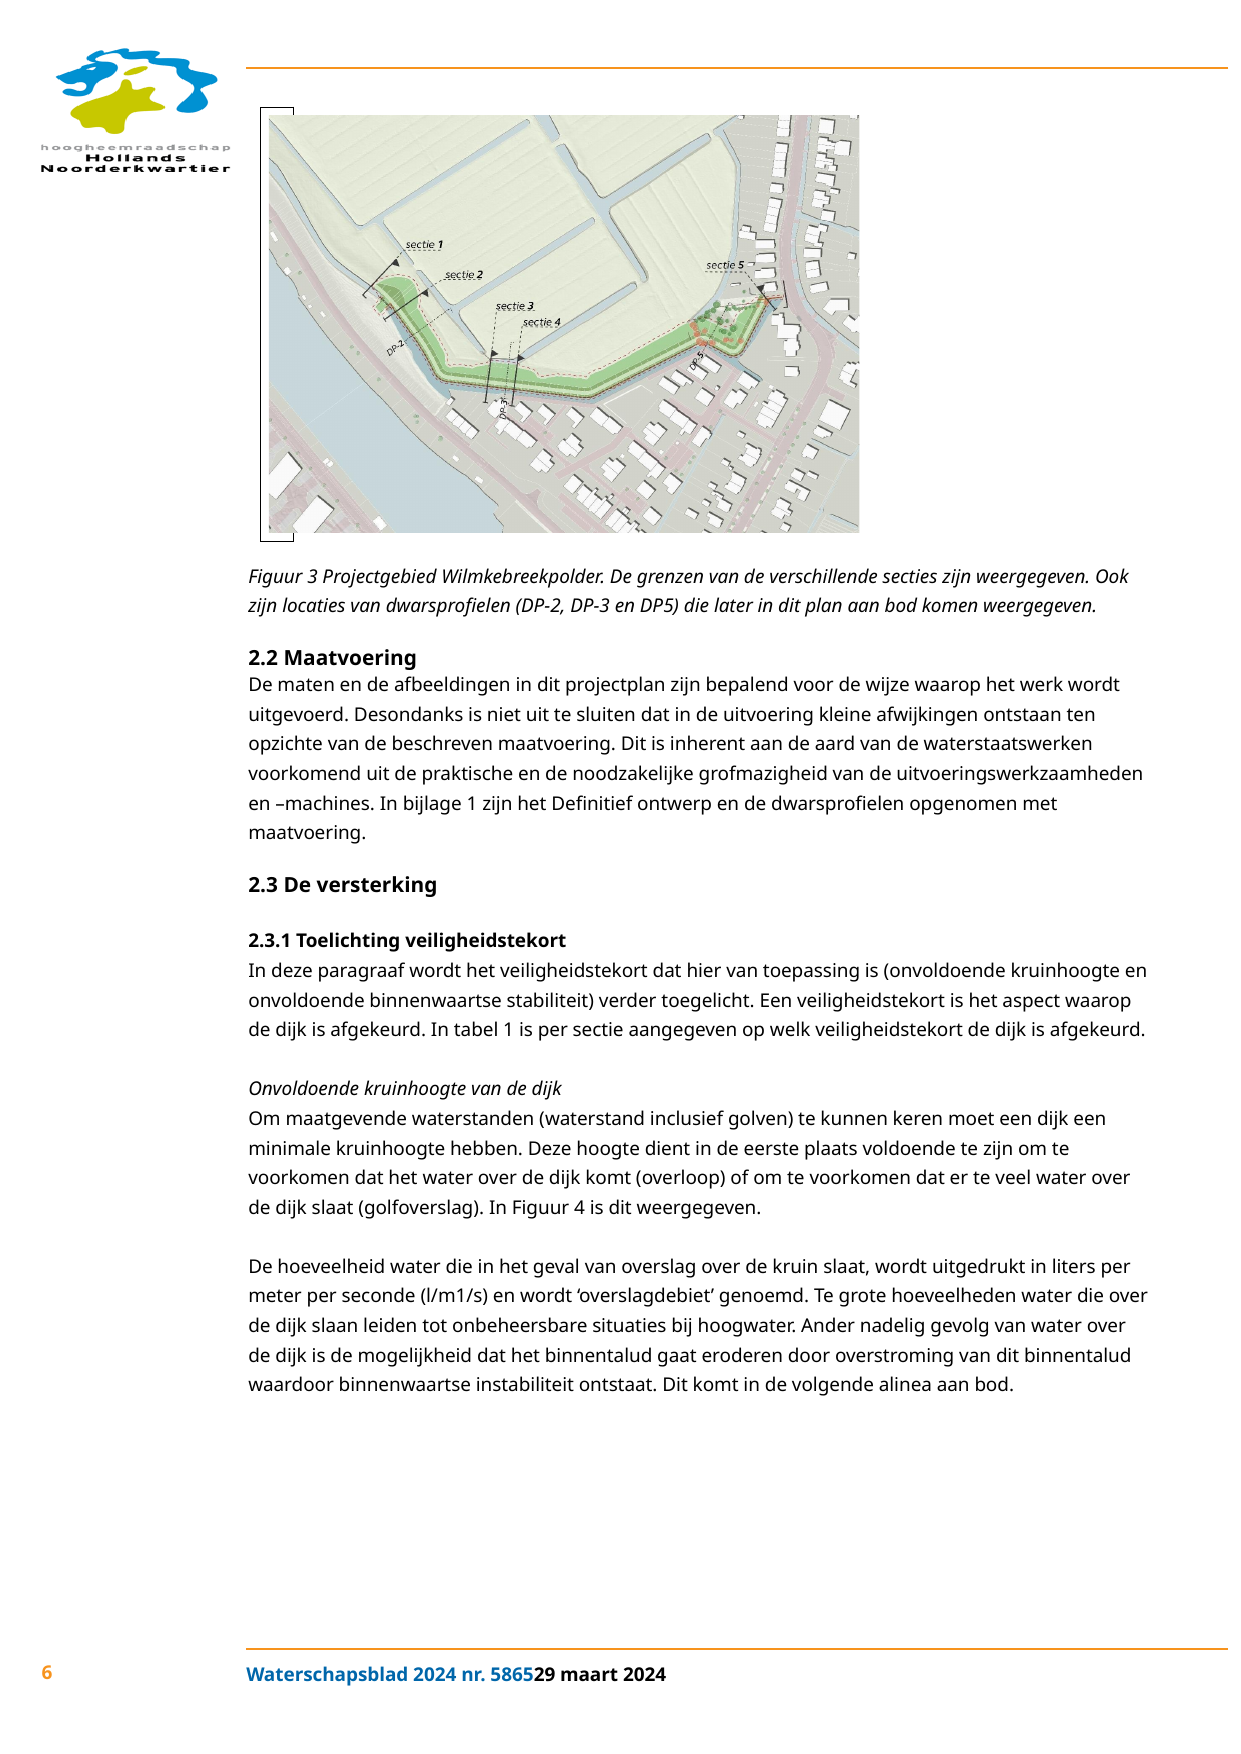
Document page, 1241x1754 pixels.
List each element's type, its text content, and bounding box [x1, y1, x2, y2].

text De maten en de afbeeldingen in dit projectplan zijn bepalend voor de wijze waarop het werk wordt uitgevoerd. Desondanks is niet uit te sluiten dat in de uitvoering kleine afwijkingen ontstaan ten opzichte van de beschreven maatvoering. Dit is inherent aan de aard van de waterstaatswerken voorkomend uit de praktische en de noodzakelijke grofmazigheid van de uitvoeringswerkzaamheden en –machines. In bijlage 1 zijn het Definitief ontwerp en de dwarsprofielen opgenomen met maatvoering. [248, 671, 1152, 845]
text In deze paragraaf wordt het veiligheidstekort dat hier van toepassing is (onvoldoende kruinhoogte en onvoldoende binnenwaartse stabiliteit) verder toegelicht. Een veiligheidstekort is het aspect waarop de dijk is afgekeurd. In tabel 1 is per sectie aangegeven op welk veiligheidstekort de dijk is afgekeurd. [248, 957, 1152, 1042]
text 2.3.1 Toelichting veiligheidstekort [248, 928, 1152, 953]
text 2.2 Maatvoering [248, 643, 1152, 671]
picture [268, 115, 860, 533]
text Onvoldoende kruinhoogte van de dijk [248, 1076, 1152, 1101]
text De hoeveelheid water die in het geval van overslag over de kruin slaat, wordt uitgedrukt in liters per meter per seconde (l/m1/s) en wordt ‘overslagdebiet’ genoemd. Te grote hoeveelheden water die over de dijk slaan leiden tot onbeheersbare situaties bij hoogwater. Ander nadelig gevolg van water over de dijk is de mogelijkheid dat het binnentalud gaat eroderen door overstroming van dit binnentalud waardoor binnenwaartse instabiliteit ontstaat. Dit komt in de volgende alinea aan bod. [248, 1253, 1152, 1397]
text Figuur 3 Projectgebied Wilmkebreekpolder. De grenzen van de verschillende secties zijn weergegeven. Ook zijn locaties van dwarsprofielen (DP-2, DP-3 en DP5) die later in dit plan aan bod komen weergegeven. [248, 563, 1152, 618]
picture [41, 47, 231, 172]
text Om maatgevende waterstanden (waterstand inclusief golven) te kunnen keren moet een dijk een minimale kruinhoogte hebben. Deze hoogte dient in de eerste plaats voldoende te zijn om te voorkomen dat het water over de dijk komt (overloop) of om te voorkomen dat er te veel water over de dijk slaat (golfoverslag). In Figuur 4 is dit weergegeven. [248, 1105, 1152, 1220]
text 2.3 De versterking [248, 870, 1152, 898]
